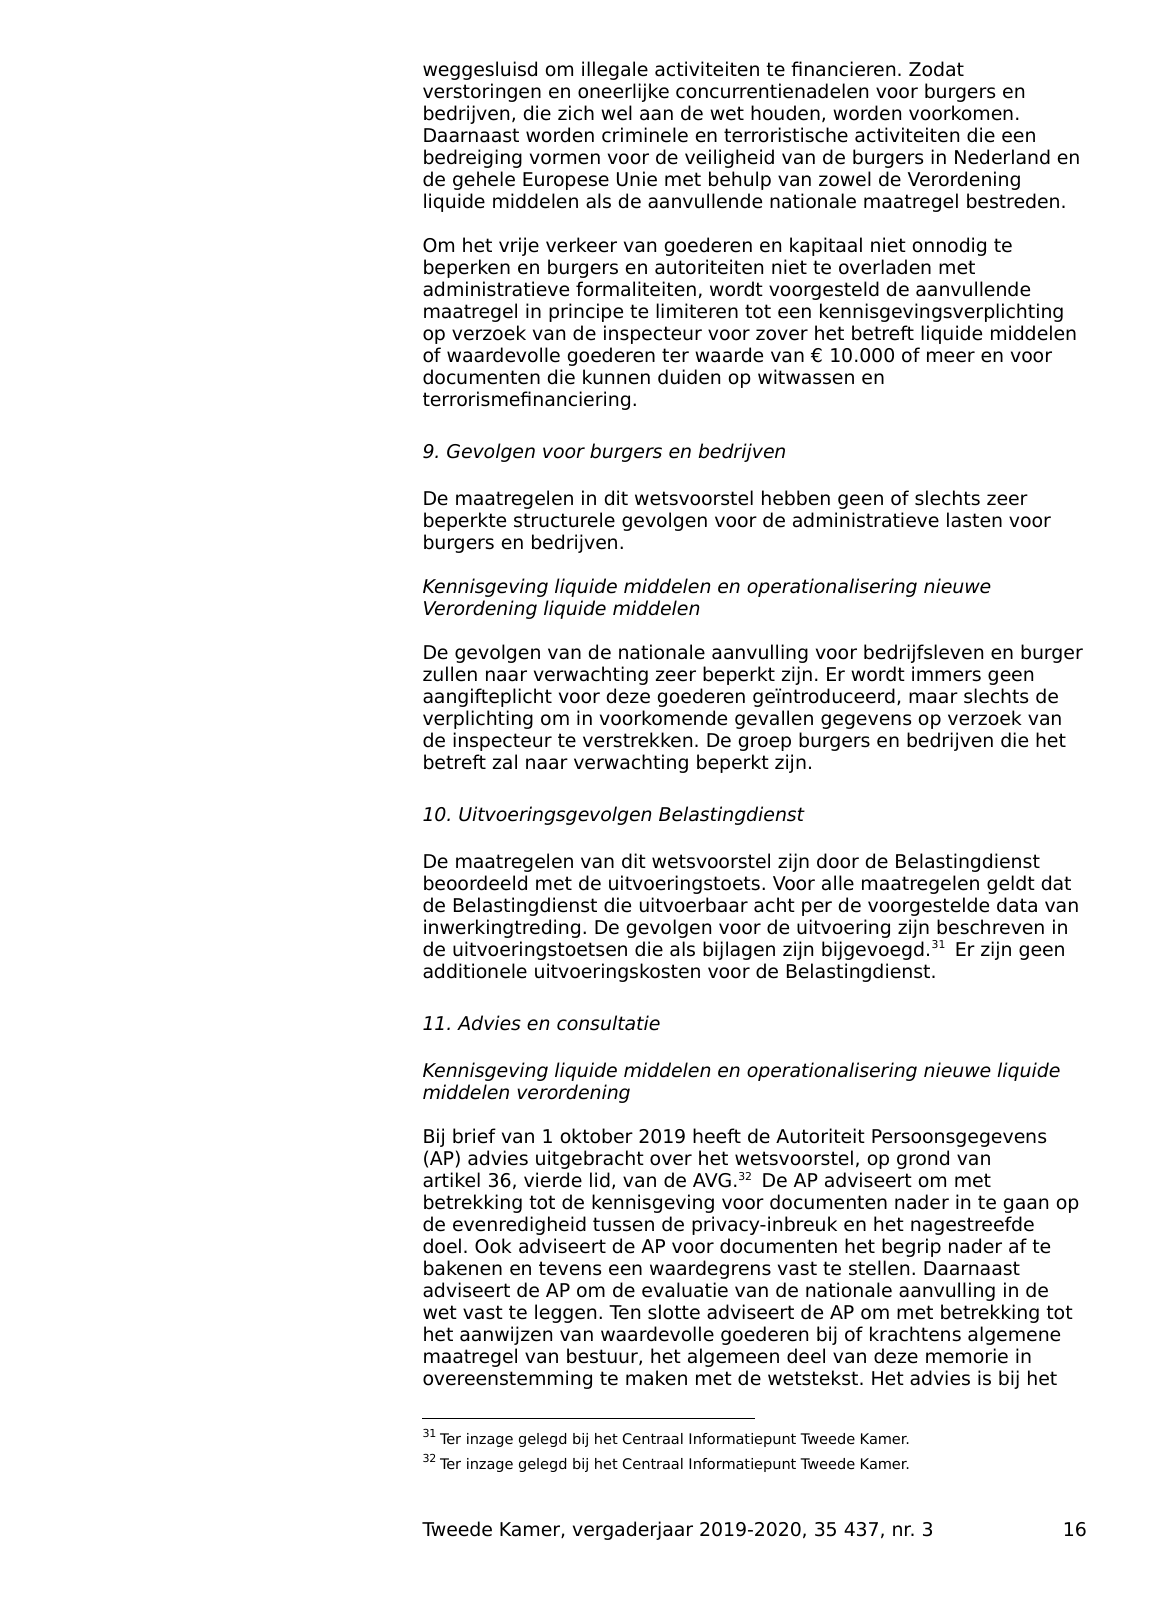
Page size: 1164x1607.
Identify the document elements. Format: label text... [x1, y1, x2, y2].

text De gevolgen van de nationale aanvulling voor bedrijfsleven en burger zullen naar verwachting zeer beperkt zijn. Er wordt immers geen aangifteplicht voor deze goederen geïntroduceerd, maar slechts de verplichting om in voorkomende gevallen gegevens op verzoek van de inspecteur te verstrekken. De groep burgers en bedrijven die het betreft zal naar verwachting beperkt zijn. [422, 642, 1087, 774]
subtitle 9. Gevolgen voor burgers en bedrijven [422, 441, 1087, 463]
text weggesluisd om illegale activiteiten te financieren. Zodat verstoringen en oneerlijke concurrentienadelen voor burgers en bedrijven, die zich wel aan de wet houden, worden voorkomen. Daarnaast worden criminele en terroristische activiteiten die een bedreiging vormen voor de veiligheid van de burgers in Nederland en de gehele Europese Unie met behulp van zowel de Verordening liquide middelen als de aanvullende nationale maatregel bestreden. [422, 59, 1087, 213]
text Bij brief van 1 oktober 2019 heeft de Autoriteit Persoonsgegevens (AP) advies uitgebracht over het wetsvoorstel, op grond van artikel 36, vierde lid, van de AVG. De AP adviseert om met betrekking tot de kennisgeving voor documenten nader in te gaan op de evenredigheid tussen de privacy-inbreuk en het nagestreefde doel. Ook adviseert de AP voor documenten het begrip nader af te bakenen en tevens een waardegrens vast te stellen. Daarnaast adviseert de AP om de evaluatie van de nationale aanvulling in de wet vast te leggen. Ten slotte adviseert de AP om met betrekking tot het aanwijzen van waardevolle goederen bij of krachtens algemene maatregel van bestuur, het algemeen deel van deze memorie in overeenstemming te maken met de wetstekst. Het advies is bij het [422, 1126, 1087, 1390]
text Ter inzage gelegd bij het Centraal Informatiepunt Tweede Kamer. [422, 1427, 1087, 1449]
text De maatregelen in dit wetsvoorstel hebben geen of slechts zeer beperkte structurele gevolgen voor de administratieve lasten voor burgers en bedrijven. [422, 488, 1087, 554]
subtitle Kennisgeving liquide middelen en operationalisering nieuwe Verordening liquide middelen [422, 576, 1087, 620]
subtitle 10. Uitvoeringsgevolgen Belastingdienst [422, 804, 1087, 826]
subtitle Kennisgeving liquide middelen en operationalisering nieuwe liquide middelen verordening [422, 1060, 1087, 1104]
text Ter inzage gelegd bij het Centraal Informatiepunt Tweede Kamer. [422, 1452, 1087, 1474]
text De maatregelen van dit wetsvoorstel zijn door de Belastingdienst beoordeeld met de uitvoeringstoets. Voor alle maatregelen geldt dat de Belastingdienst die uitvoerbaar acht per de voorgestelde data van inwerkingtreding. De gevolgen voor de uitvoering zijn beschreven in de uitvoeringstoetsen die als bijlagen zijn bijgevoegd. Er zijn geen additionele uitvoeringskosten voor de Belastingdienst. [422, 851, 1087, 983]
text Om het vrije verkeer van goederen en kapitaal niet onnodig te beperken en burgers en autoriteiten niet te overladen met administratieve formaliteiten, wordt voorgesteld de aanvullende maatregel in principe te limiteren tot een kennisgevingsverplichting op verzoek van de inspecteur voor zover het betreft liquide middelen of waardevolle goederen ter waarde van € 10.000 of meer en voor documenten die kunnen duiden op witwassen en terrorismefinanciering. [422, 235, 1087, 411]
subtitle 11. Advies en consultatie [422, 1013, 1087, 1035]
